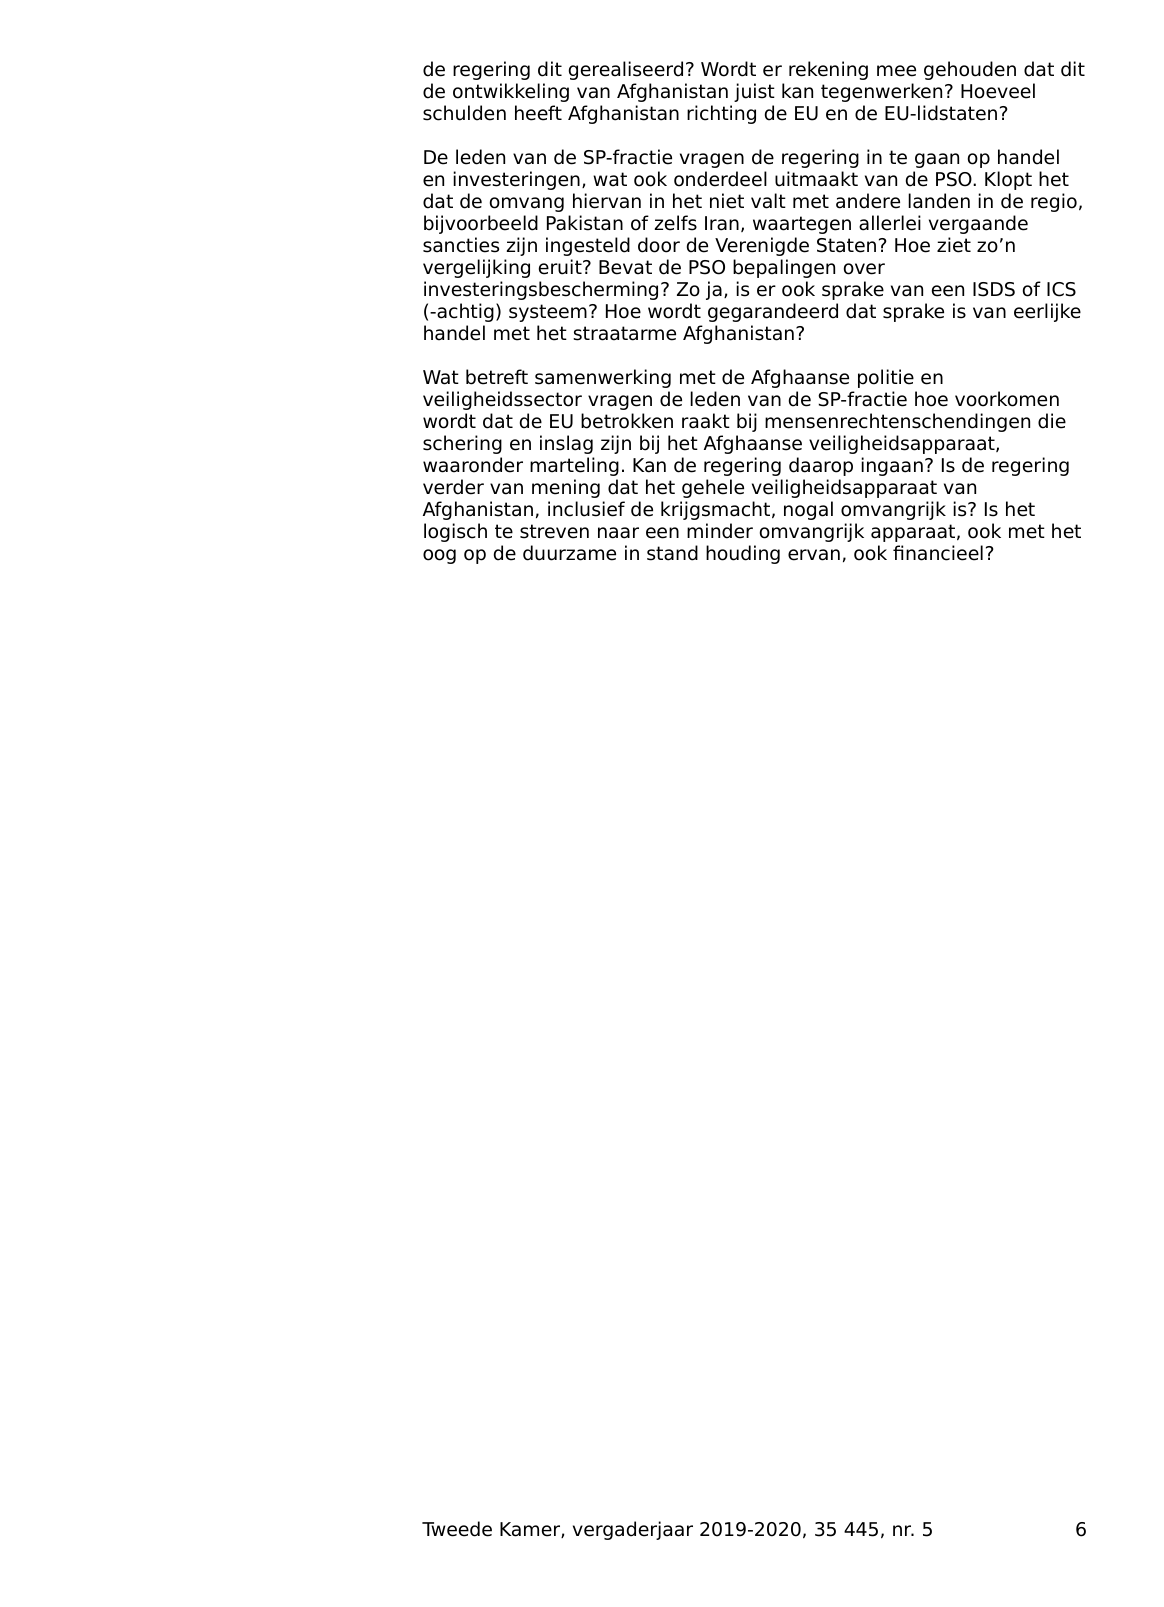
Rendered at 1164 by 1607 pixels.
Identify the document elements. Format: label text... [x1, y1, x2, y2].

text Wat betreft samenwerking met de Afghaanse politie en veiligheidssector vragen de leden van de SP-fractie hoe voorkomen wordt dat de EU betrokken raakt bij mensenrechtenschendingen die schering en inslag zijn bij het Afghaanse veiligheidsapparaat, waaronder marteling. Kan de regering daarop ingaan? Is de regering verder van mening dat het gehele veiligheidsapparaat van Afghanistan, inclusief de krijgsmacht, nogal omvangrijk is? Is het logisch te streven naar een minder omvangrijk apparaat, ook met het oog op de duurzame in stand houding ervan, ook financieel? [422, 367, 1087, 565]
text de regering dit gerealiseerd? Wordt er rekening mee gehouden dat dit de ontwikkeling van Afghanistan juist kan tegenwerken? Hoeveel schulden heeft Afghanistan richting de EU en de EU-lidstaten? [422, 59, 1087, 125]
text De leden van de SP-fractie vragen de regering in te gaan op handel en investeringen, wat ook onderdeel uitmaakt van de PSO. Klopt het dat de omvang hiervan in het niet valt met andere landen in de regio, bijvoorbeeld Pakistan of zelfs Iran, waartegen allerlei vergaande sancties zijn ingesteld door de Verenigde Staten? Hoe ziet zo’n vergelijking eruit? Bevat de PSO bepalingen over investeringsbescherming? Zo ja, is er ook sprake van een ISDS of ICS (-achtig) systeem? Hoe wordt gegarandeerd dat sprake is van eerlijke handel met het straatarme Afghanistan? [422, 147, 1087, 345]
